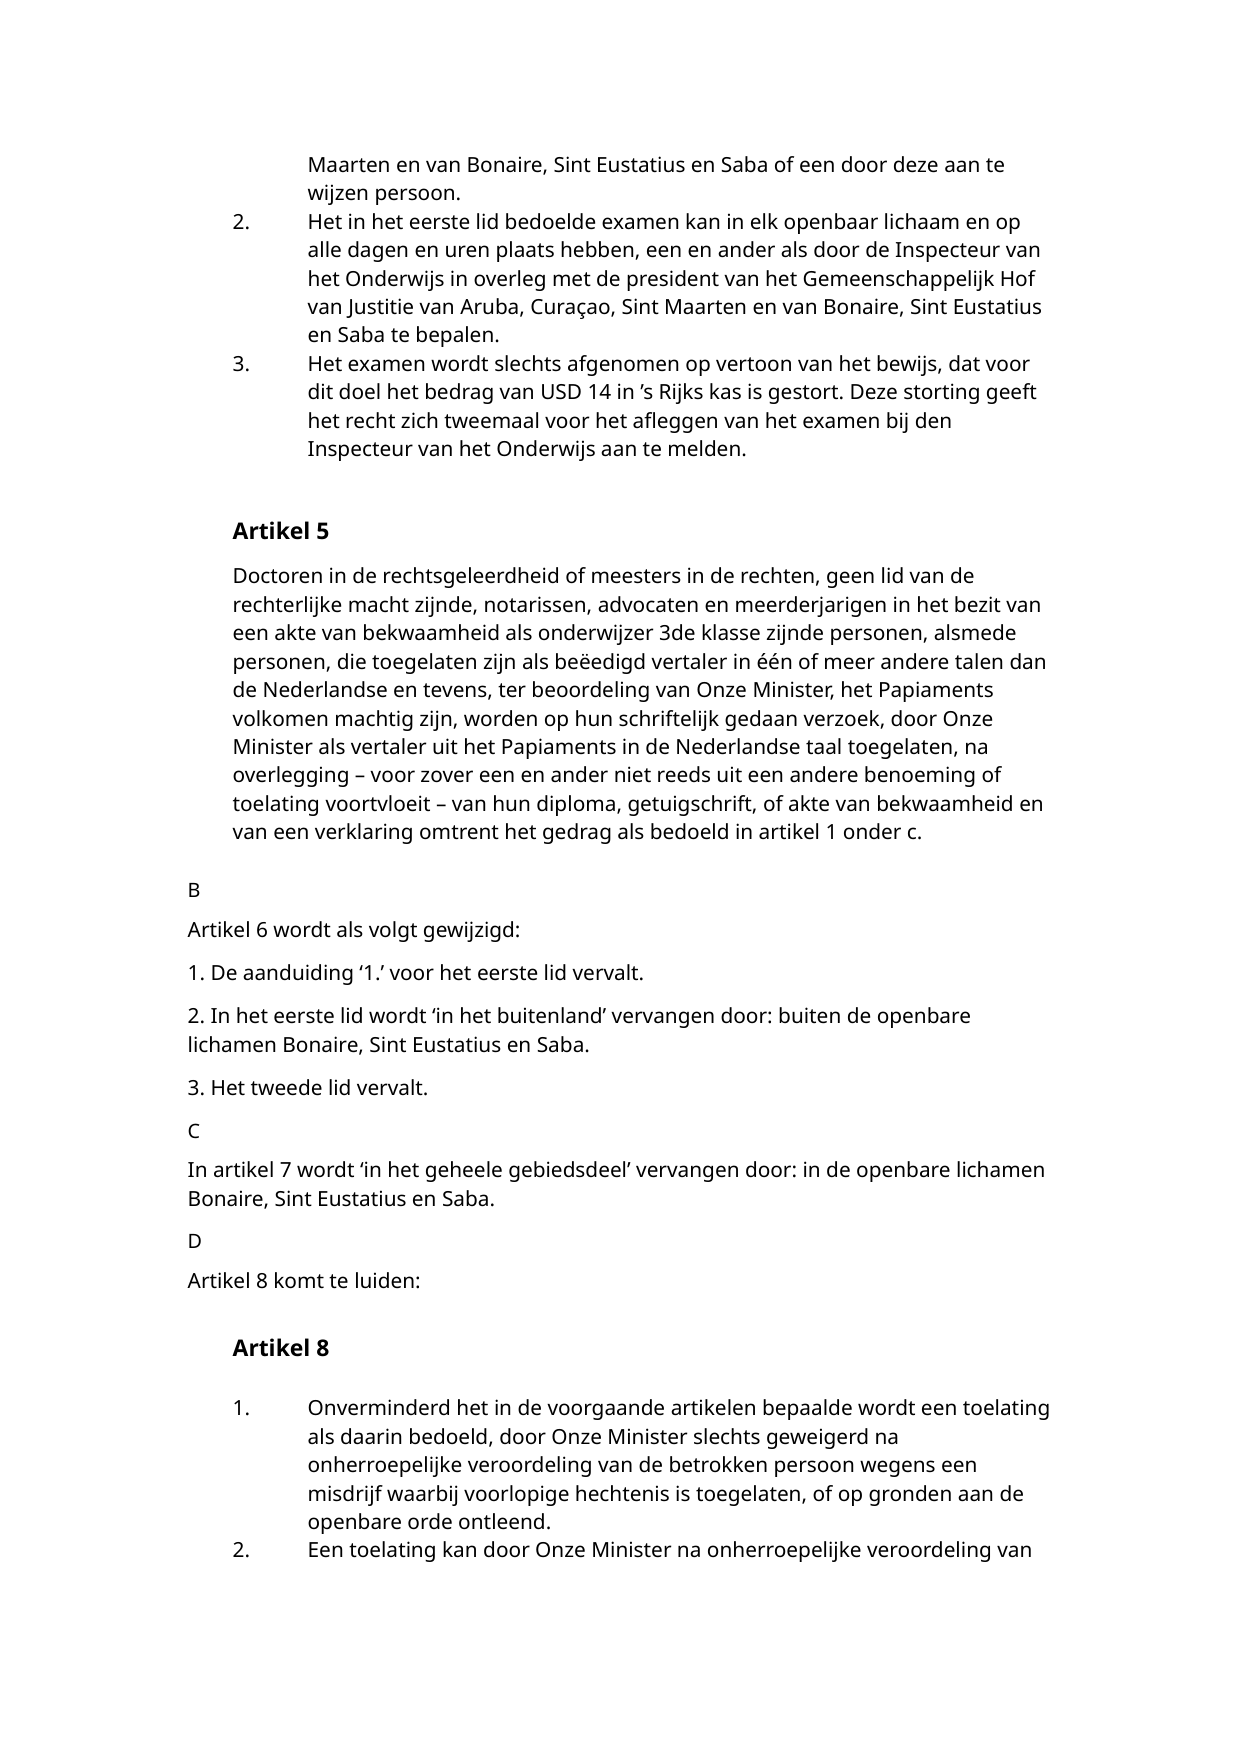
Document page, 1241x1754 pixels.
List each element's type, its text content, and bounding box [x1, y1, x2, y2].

list Maarten en van Bonaire, Sint Eustatius en Saba of een door deze aan te wijzen persoon. [232, 150, 1053, 207]
text Artikel 8 komt te luiden: [187, 1266, 1053, 1295]
list Het in het eerste lid bedoelde examen kan in elk openbaar lichaam en op alle dagen en uren plaats hebben, een en ander als door de Inspecteur van het Onderwijs in overleg met de president van het Gemeenschappelijk Hof van Justitie van Aruba, Curaçao, Sint Maarten en van Bonaire, Sint Eustatius en Saba te bepalen. [232, 207, 1053, 349]
text 2. In het eerste lid wordt ‘in het buitenland’ vervangen door: buiten de openbare lichamen Bonaire, Sint Eustatius en Saba. [187, 1002, 1053, 1058]
text D [187, 1227, 1053, 1254]
subtitle Artikel 8 [232, 1332, 1053, 1363]
text 3. Het tweede lid vervalt. [187, 1073, 1053, 1102]
subtitle Artikel 5 [232, 515, 1053, 547]
text In artikel 7 wordt ‘in het geheele gebiedsdeel’ vervangen door: in de openbare lichamen Bonaire, Sint Eustatius en Saba. [187, 1156, 1053, 1212]
list Onverminderd het in de voorgaande artikelen bepaalde wordt een toelating als daarin bedoeld, door Onze Minister slechts geweigerd na onherroepelijke veroordeling van de betrokken persoon wegens een misdrijf waarbij voorlopige hechtenis is toegelaten, of op gronden aan de openbare orde ontleend. [232, 1393, 1053, 1536]
text Doctoren in de rechtsgeleerdheid of meesters in de rechten, geen lid van de rechterlijke macht zijnde, notarissen, advocaten en meerderjarigen in het bezit van een akte van bekwaamheid als onderwijzer 3de klasse zijnde personen, alsmede personen, die toegelaten zijn als beëedigd vertaler in één of meer andere talen dan de Nederlandse en tevens, ter beoordeling van Onze Minister, het Papiaments volkomen machtig zijn, worden op hun schriftelijk gedaan verzoek, door Onze Minister als vertaler uit het Papiaments in de Nederlandse taal toegelaten, na overlegging – voor zover een en ander niet reeds uit een andere benoeming of toelating voortvloeit – van hun diploma, getuigschrift, of akte van bekwaamheid en van een verklaring omtrent het gedrag als bedoeld in artikel 1 onder c. [232, 562, 1053, 846]
text 1. De aanduiding ‘1.’ voor het eerste lid vervalt. [187, 958, 1053, 987]
list Het examen wordt slechts afgenomen op vertoon van het bewijs, dat voor dit doel het bedrag van USD 14 in ’s Rijks kas is gestort. Deze storting geeft het recht zich tweemaal voor het afleggen van het examen bij den Inspecteur van het Onderwijs aan te melden. [232, 349, 1053, 463]
text C [187, 1117, 1053, 1144]
list Een toelating kan door Onze Minister na onherroepelijke veroordeling van [232, 1536, 1053, 1564]
text B [187, 876, 1053, 903]
text Artikel 6 wordt als volgt gewijzigd: [187, 915, 1053, 943]
